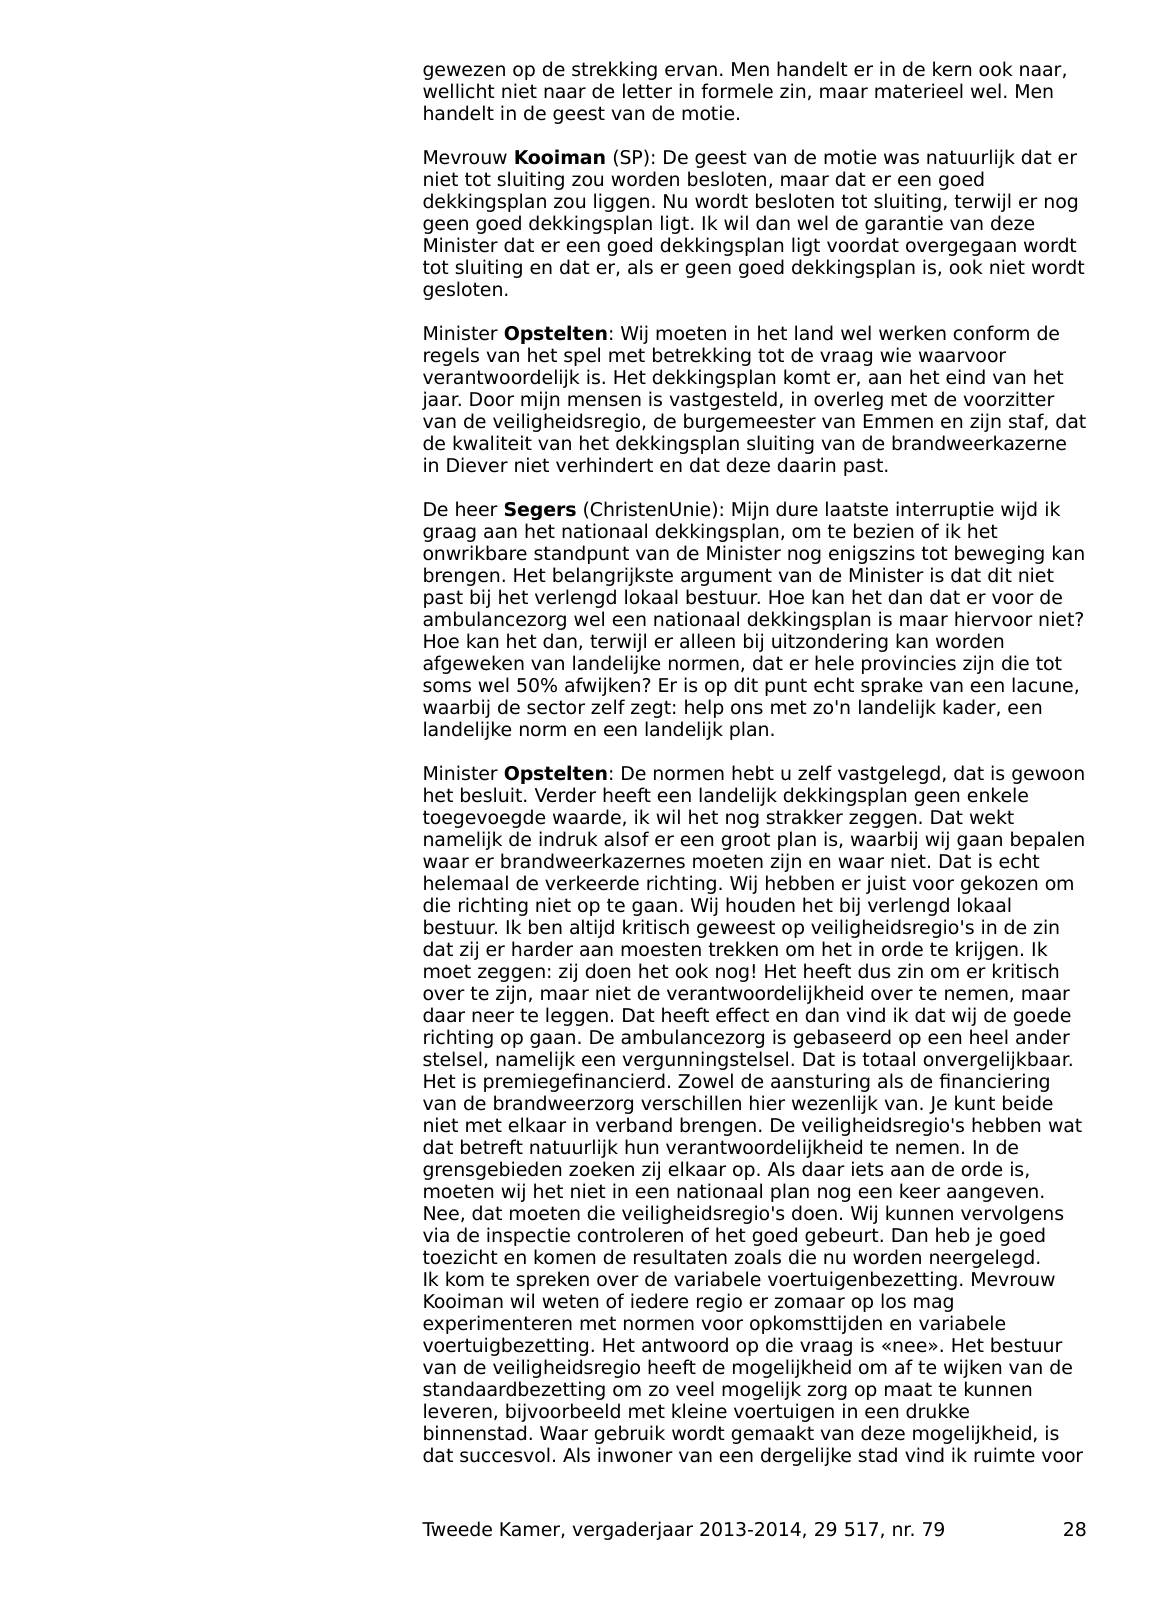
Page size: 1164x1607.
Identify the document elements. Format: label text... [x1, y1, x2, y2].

text De heer Segers (ChristenUnie): Mijn dure laatste interruptie wijd ik graag aan het nationaal dekkingsplan, om te bezien of ik het onwrikbare standpunt van de Minister nog enigszins tot beweging kan brengen. Het belangrijkste argument van de Minister is dat dit niet past bij het verlengd lokaal bestuur. Hoe kan het dan dat er voor de ambulancezorg wel een nationaal dekkingsplan is maar hiervoor niet? Hoe kan het dan, terwijl er alleen bij uitzondering kan worden afgeweken van landelijke normen, dat er hele provincies zijn die tot soms wel 50% afwijken? Er is op dit punt echt sprake van een lacune, waarbij de sector zelf zegt: help ons met zo'n landelijk kader, een landelijke norm en een landelijk plan. [422, 499, 1087, 741]
text gewezen op de strekking ervan. Men handelt er in de kern ook naar, wellicht niet naar de letter in formele zin, maar materieel wel. Men handelt in de geest van de motie. [422, 59, 1087, 125]
text Mevrouw Kooiman (SP): De geest van de motie was natuurlijk dat er niet tot sluiting zou worden besloten, maar dat er een goed dekkingsplan zou liggen. Nu wordt besloten tot sluiting, terwijl er nog geen goed dekkingsplan ligt. Ik wil dan wel de garantie van deze Minister dat er een goed dekkingsplan ligt voordat overgegaan wordt tot sluiting en dat er, als er geen goed dekkingsplan is, ook niet wordt gesloten. [422, 147, 1087, 301]
text Minister Opstelten: Wij moeten in het land wel werken conform de regels van het spel met betrekking tot de vraag wie waarvoor verantwoordelijk is. Het dekkingsplan komt er, aan het eind van het jaar. Door mijn mensen is vastgesteld, in overleg met de voorzitter van de veiligheidsregio, de burgemeester van Emmen en zijn staf, dat de kwaliteit van het dekkingsplan sluiting van de brandweerkazerne in Diever niet verhindert en dat deze daarin past. [422, 323, 1087, 477]
text Ik kom te spreken over de variabele voertuigenbezetting. Mevrouw Kooiman wil weten of iedere regio er zomaar op los mag experimenteren met normen voor opkomsttijden en variabele voertuigbezetting. Het antwoord op die vraag is «nee». Het bestuur van de veiligheidsregio heeft de mogelijkheid om af te wijken van de standaardbezetting om zo veel mogelijk zorg op maat te kunnen leveren, bijvoorbeeld met kleine voertuigen in een drukke binnenstad. Waar gebruik wordt gemaakt van deze mogelijkheid, is dat succesvol. Als inwoner van een dergelijke stad vind ik ruimte voor [422, 1269, 1087, 1467]
text Minister Opstelten: De normen hebt u zelf vastgelegd, dat is gewoon het besluit. Verder heeft een landelijk dekkingsplan geen enkele toegevoegde waarde, ik wil het nog strakker zeggen. Dat wekt namelijk de indruk alsof er een groot plan is, waarbij wij gaan bepalen waar er brandweerkazernes moeten zijn en waar niet. Dat is echt helemaal de verkeerde richting. Wij hebben er juist voor gekozen om die richting niet op te gaan. Wij houden het bij verlengd lokaal bestuur. Ik ben altijd kritisch geweest op veiligheidsregio's in de zin dat zij er harder aan moesten trekken om het in orde te krijgen. Ik moet zeggen: zij doen het ook nog! Het heeft dus zin om er kritisch over te zijn, maar niet de verantwoordelijkheid over te nemen, maar daar neer te leggen. Dat heeft effect en dan vind ik dat wij de goede richting op gaan. De ambulancezorg is gebaseerd op een heel ander stelsel, namelijk een vergunningstelsel. Dat is totaal onvergelijkbaar. Het is premiegefinancierd. Zowel de aansturing als de financiering van de brandweerzorg verschillen hier wezenlijk van. Je kunt beide niet met elkaar in verband brengen. De veiligheidsregio's hebben wat dat betreft natuurlijk hun verantwoordelijkheid te nemen. In de grensgebieden zoeken zij elkaar op. Als daar iets aan de orde is, moeten wij het niet in een nationaal plan nog een keer aangeven. Nee, dat moeten die veiligheidsregio's doen. Wij kunnen vervolgens via de inspectie controleren of het goed gebeurt. Dan heb je goed toezicht en komen de resultaten zoals die nu worden neergelegd. [422, 763, 1087, 1269]
